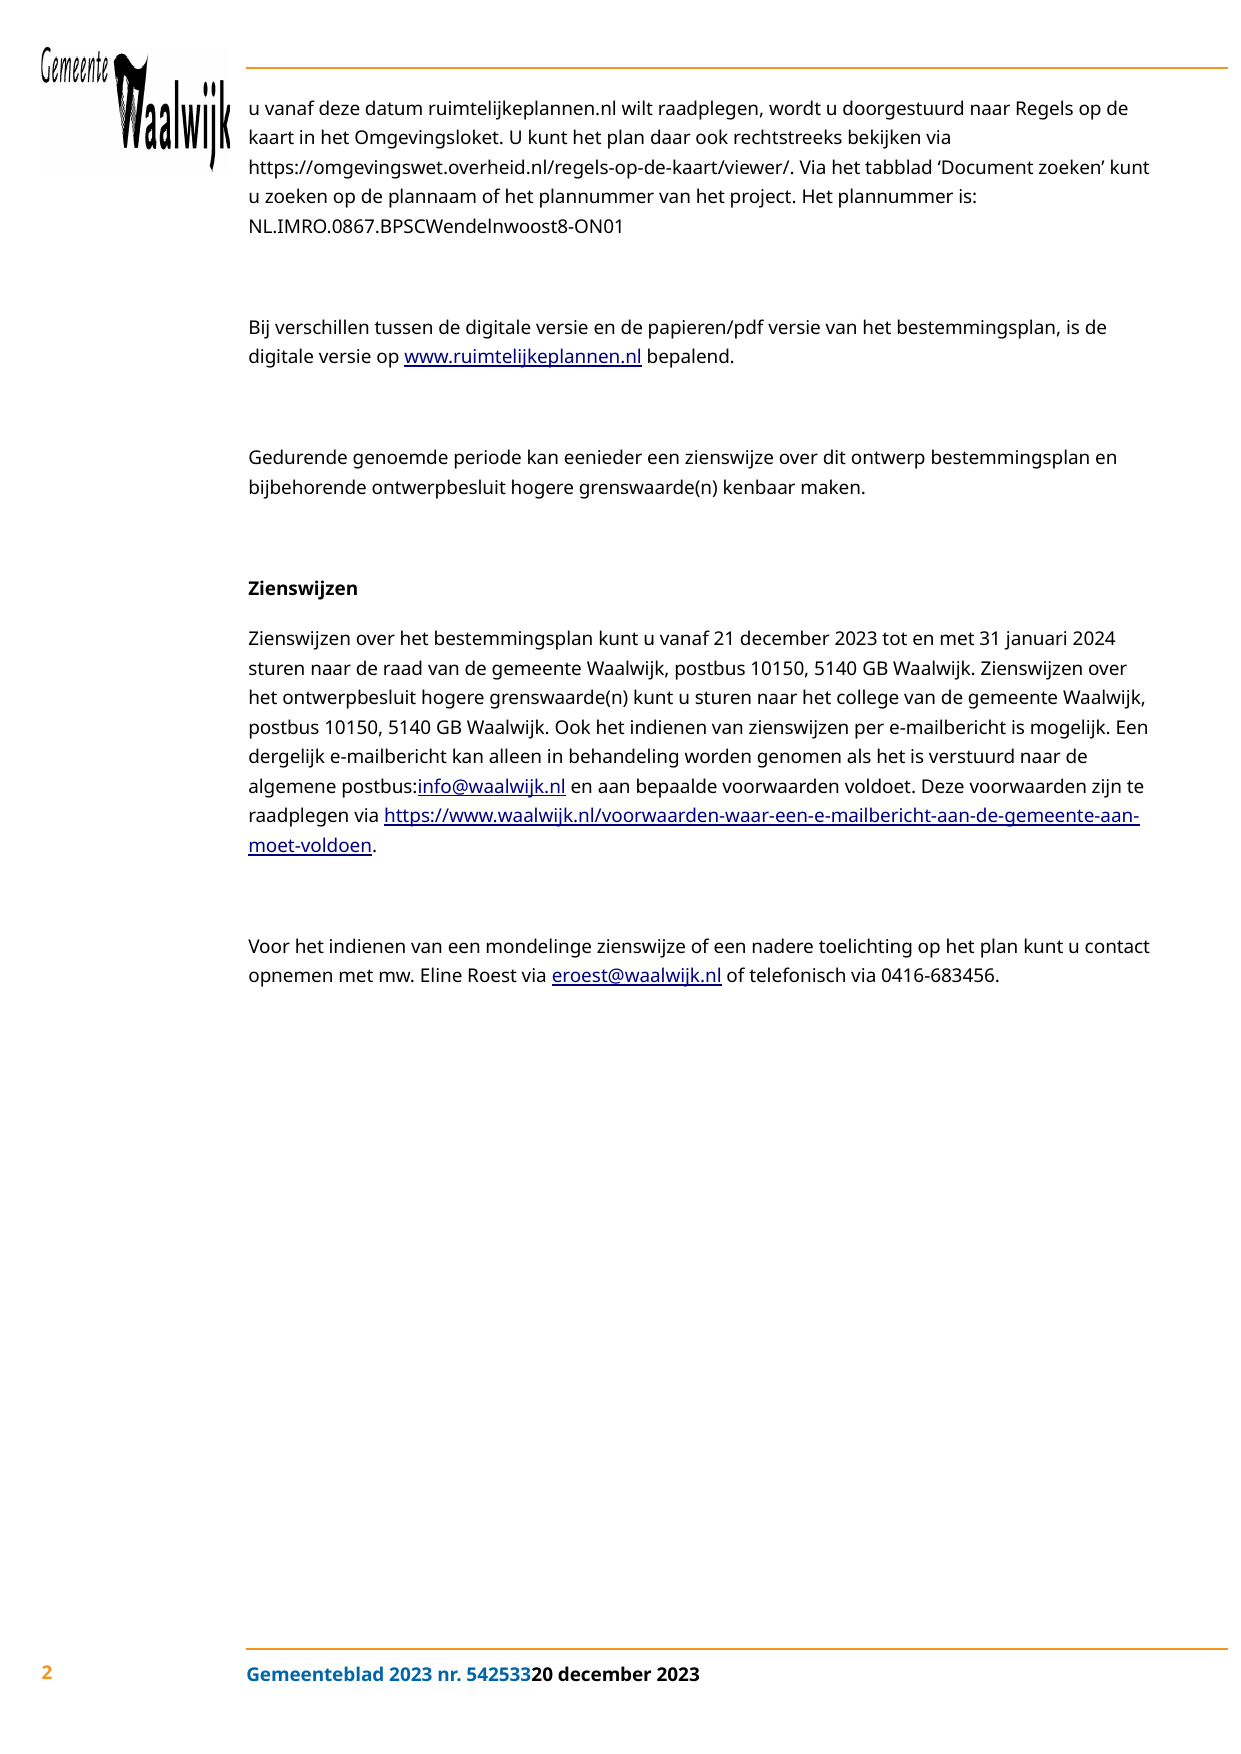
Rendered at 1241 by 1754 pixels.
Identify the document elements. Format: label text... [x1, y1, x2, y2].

text Zienswijzen [248, 575, 1152, 601]
picture [41, 47, 231, 172]
text Bij verschillen tussen de digitale versie en de papieren/pdf versie van het bestemmingsplan, is de digitale versie op www.ruimtelijkeplannen.nl bepalend. [248, 314, 1152, 369]
text Voor het indienen van een mondelinge zienswijze of een nadere toelichting op het plan kunt u contact opnemen met mw. Eline Roest via eroest@waalwijk.nl of telefonisch via 0416-683456. [248, 933, 1152, 988]
text u vanaf deze datum ruimtelijkeplannen.nl wilt raadplegen, wordt u doorgestuurd naar Regels op de kaart in het Omgevingsloket. U kunt het plan daar ook rechtstreeks bekijken via https://omgevingswet.overheid.nl/regels-op-de-kaart/viewer/. Via het tabblad ‘Document zoeken’ kunt u zoeken op de plannaam of het plannummer van het project. Het plannummer is: NL.IMRO.0867.BPSCWendelnwoost8-ON01 [248, 95, 1152, 239]
text Zienswijzen over het bestemmingsplan kunt u vanaf 21 december 2023 tot en met 31 januari 2024 sturen naar de raad van de gemeente Waalwijk, postbus 10150, 5140 GB Waalwijk. Zienswijzen over het ontwerpbesluit hogere grenswaarde(n) kunt u sturen naar het college van de gemeente Waalwijk, postbus 10150, 5140 GB Waalwijk. Ook het indienen van zienswijzen per e-mailbericht is mogelijk. Een dergelijk e-mailbericht kan alleen in behandeling worden genomen als het is verstuurd naar de algemene postbus:info@waalwijk.nl en aan bepaalde voorwaarden voldoet. Deze voorwaarden zijn te raadplegen via https://www.waalwijk.nl/voorwaarden-waar-een-e-mailbericht-aan-de-gemeente-aan-moet-voldoen. [248, 625, 1152, 858]
text Gedurende genoemde periode kan eenieder een zienswijze over dit ontwerp bestemmingsplan en bijbehorende ontwerpbesluit hogere grenswaarde(n) kenbaar maken. [248, 444, 1152, 500]
